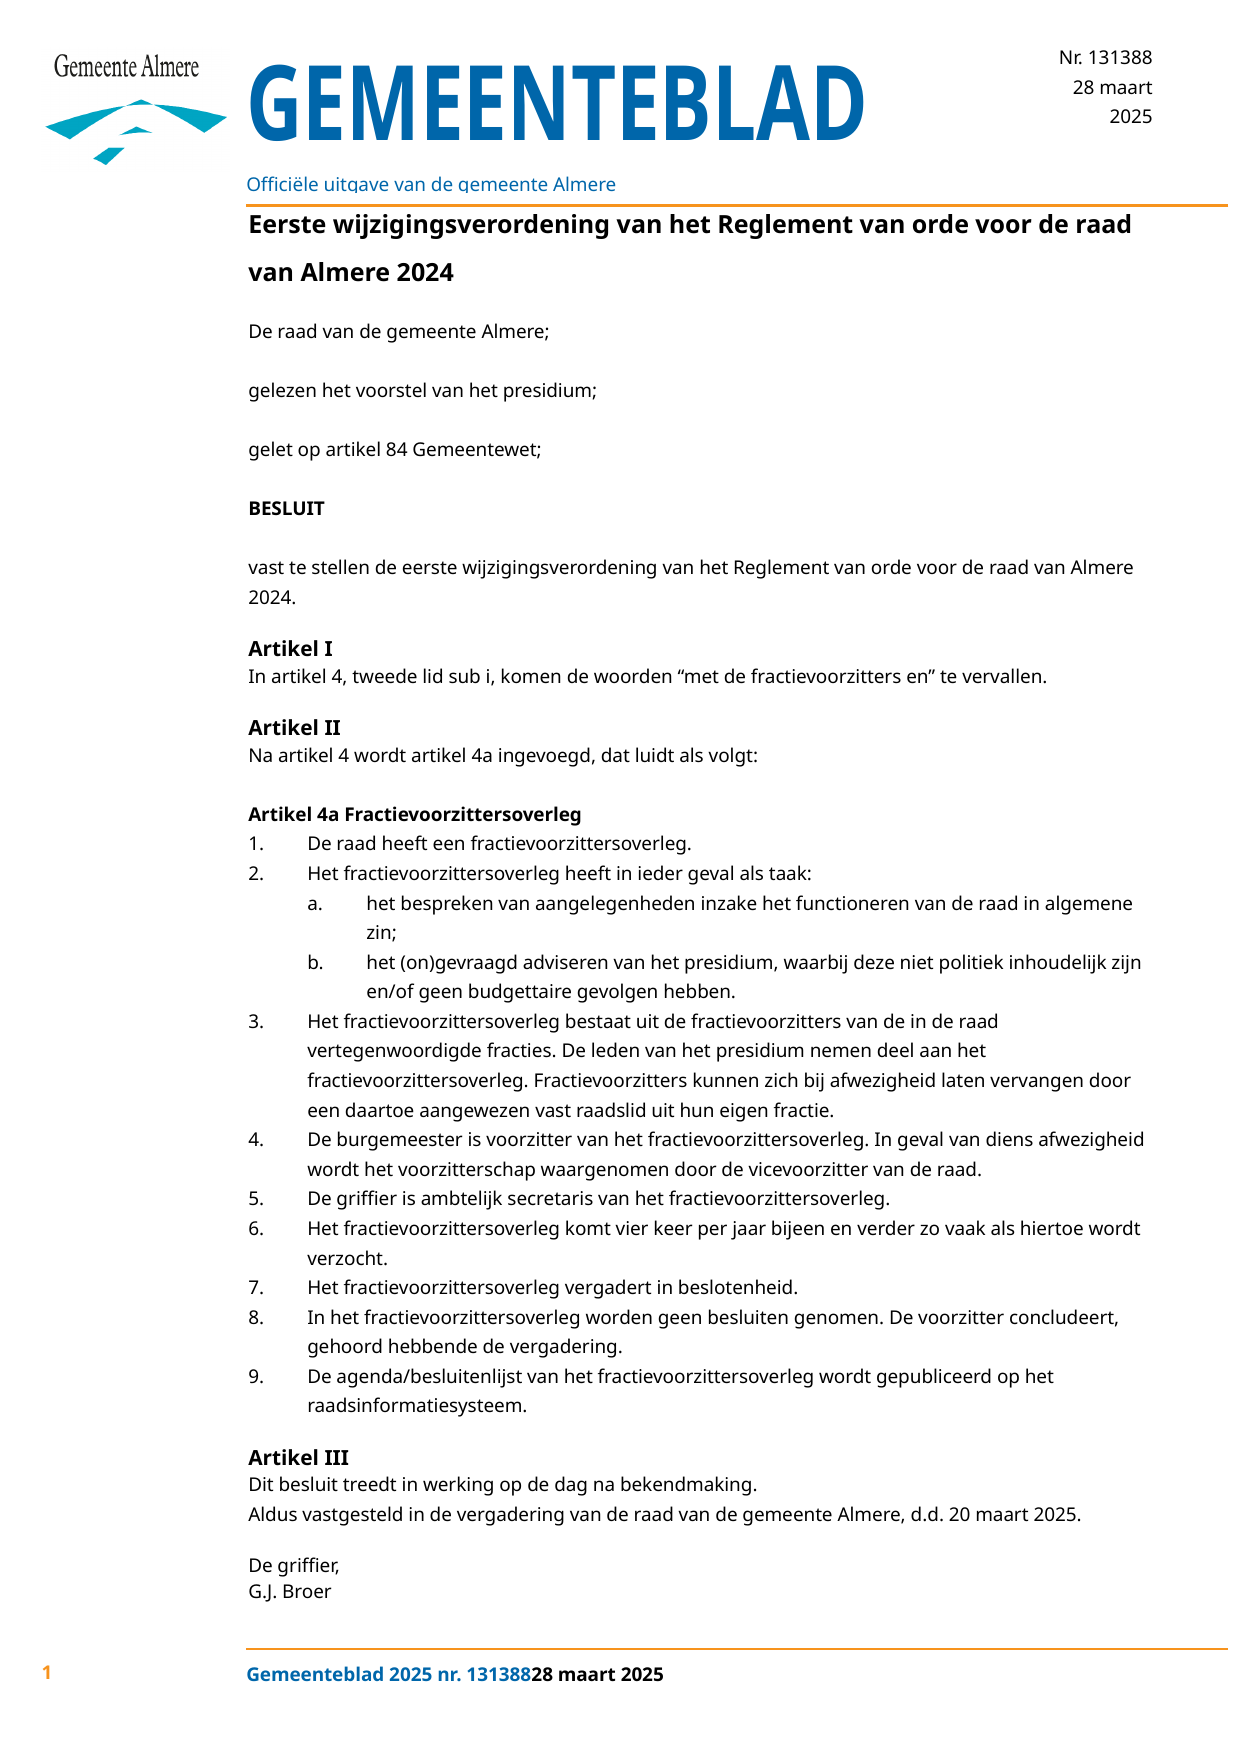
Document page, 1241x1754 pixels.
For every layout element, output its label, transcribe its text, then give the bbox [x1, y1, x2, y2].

text Na artikel 4 wordt artikel 4a ingevoegd, dat luidt als volgt: [248, 742, 1152, 768]
text In artikel 4, tweede lid sub i, komen de woorden “met de fractievoorzitters en” te vervallen. [248, 663, 1152, 689]
text Dit besluit treedt in werking op de dag na bekendmaking. [248, 1472, 1152, 1497]
list De griffier is ambtelijk secretaris van het fractievoorzittersoverleg. [248, 1186, 1152, 1211]
list De raad heeft een fractievoorzittersoverleg. [248, 831, 1152, 856]
list het (on)gevraagd adviseren van het presidium, waarbij deze niet politiek inhoudelijk zijn en/of geen budgettaire gevolgen hebben. [307, 949, 1152, 1004]
list Het fractievoorzittersoverleg heeft in ieder geval als taak: [248, 860, 1152, 886]
text Aldus vastgesteld in de vergadering van de raad van de gemeente Almere, d.d. 20 maart 2025. [248, 1501, 1152, 1527]
list Het fractievoorzittersoverleg bestaat uit de fractievoorzitters van de in de raad vertegenwoordigde fracties. De leden van het presidium nemen deel aan het fractievoorzittersoverleg. Fractievoorzitters kunnen zich bij afwezigheid laten vervangen door een daartoe aangewezen vast raadslid uit hun eigen fractie. [248, 1008, 1152, 1123]
text Artikel 4a Fractievoorzittersoverleg [248, 801, 1152, 827]
list Het fractievoorzittersoverleg vergadert in beslotenheid. [248, 1274, 1152, 1300]
text Artikel III [248, 1443, 1152, 1472]
text De raad van de gemeente Almere; [248, 318, 1152, 344]
text BESLUIT [248, 495, 1152, 521]
list De burgemeester is voorzitter van het fractievoorzittersoverleg. In geval van diens afwezigheid wordt het voorzitterschap waargenomen door de vicevoorzitter van de raad. [248, 1126, 1152, 1182]
text De griffier, [248, 1553, 1152, 1578]
text gelet op artikel 84 Gemeentewet; [248, 436, 1152, 462]
list In het fractievoorzittersoverleg worden geen besluiten genomen. De voorzitter concludeert, gehoord hebbende de vergadering. [248, 1304, 1152, 1359]
text gelezen het voorstel van het presidium; [248, 377, 1152, 403]
picture [41, 47, 231, 172]
text Artikel I [248, 634, 1152, 663]
text Artikel II [248, 713, 1152, 742]
list het bespreken van aangelegenheden inzake het functioneren van de raad in algemene zin; [307, 890, 1152, 945]
text vast te stellen de eerste wijzigingsverordening van het Reglement van orde voor de raad van Almere 2024. [248, 554, 1152, 610]
text G.J. Broer [248, 1578, 1152, 1604]
text Eerste wijzigingsverordening van het Reglement van orde voor de raad van Almere 2024 [248, 207, 1152, 288]
list De agenda/besluitenlijst van het fractievoorzittersoverleg wordt gepubliceerd op het raadsinformatiesysteem. [248, 1363, 1152, 1418]
list Het fractievoorzittersoverleg komt vier keer per jaar bijeen en verder zo vaak als hiertoe wordt verzocht. [248, 1215, 1152, 1271]
